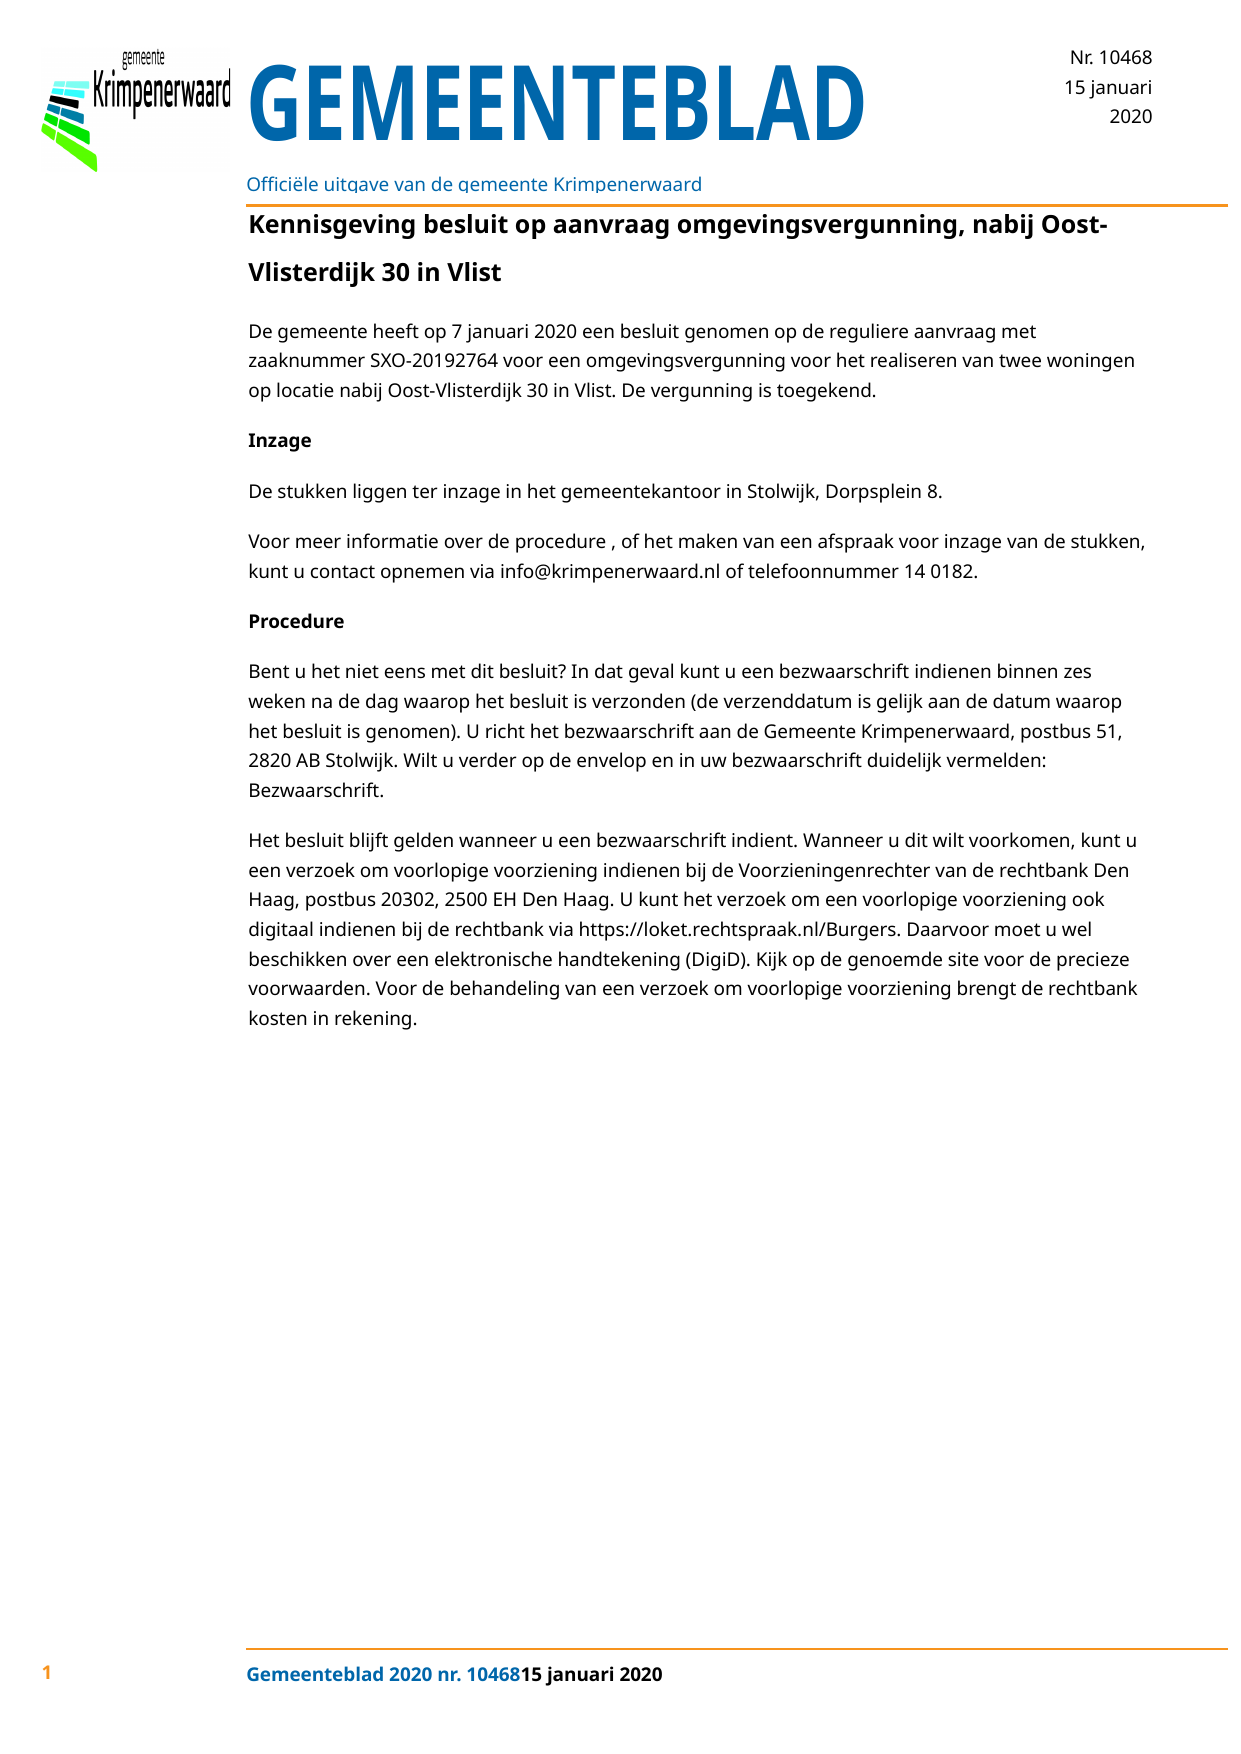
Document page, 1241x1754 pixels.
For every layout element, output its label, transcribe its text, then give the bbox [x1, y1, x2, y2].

text Voor meer informatie over de procedure , of het maken van een afspraak voor inzage van de stukken, kunt u contact opnemen via info@krimpenerwaard.nl of telefoonnummer 14 0182. [248, 528, 1152, 584]
text Kennisgeving besluit op aanvraag omgevingsvergunning, nabij Oost-Vlisterdijk 30 in Vlist [248, 207, 1152, 288]
text De gemeente heeft op 7 januari 2020 een besluit genomen op de reguliere aanvraag met zaaknummer SXO-20192764 voor een omgevingsvergunning voor het realiseren van twee woningen op locatie nabij Oost-Vlisterdijk 30 in Vlist. De vergunning is toegekend. [248, 318, 1152, 403]
text De stukken liggen ter inzage in het gemeentekantoor in Stolwijk, Dorpsplein 8. [248, 478, 1152, 504]
text Procedure [248, 608, 1152, 634]
text Het besluit blijft gelden wanneer u een bezwaarschrift indient. Wanneer u dit wilt voorkomen, kunt u een verzoek om voorlopige voorziening indienen bij de Voorzieningenrechter van de rechtbank Den Haag, postbus 20302, 2500 EH Den Haag. U kunt het verzoek om een voorlopige voorziening ook digitaal indienen bij de rechtbank via https://loket.rechtspraak.nl/Burgers. Daarvoor moet u wel beschikken over een elektronische handtekening (DigiD). Kijk op de genoemde site voor de precieze voorwaarden. Voor de behandeling van een verzoek om voorlopige voorziening brengt de rechtbank kosten in rekening. [248, 827, 1152, 1031]
text Inzage [248, 427, 1152, 453]
picture [41, 47, 231, 172]
text Bent u het niet eens met dit besluit? In dat geval kunt u een bezwaarschrift indienen binnen zes weken na de dag waarop het besluit is verzonden (de verzenddatum is gelijk aan de datum waarop het besluit is genomen). U richt het bezwaarschrift aan de Gemeente Krimpenerwaard, postbus 51, 2820 AB Stolwijk. Wilt u verder op de envelop en in uw bezwaarschrift duidelijk vermelden: Bezwaarschrift. [248, 659, 1152, 803]
